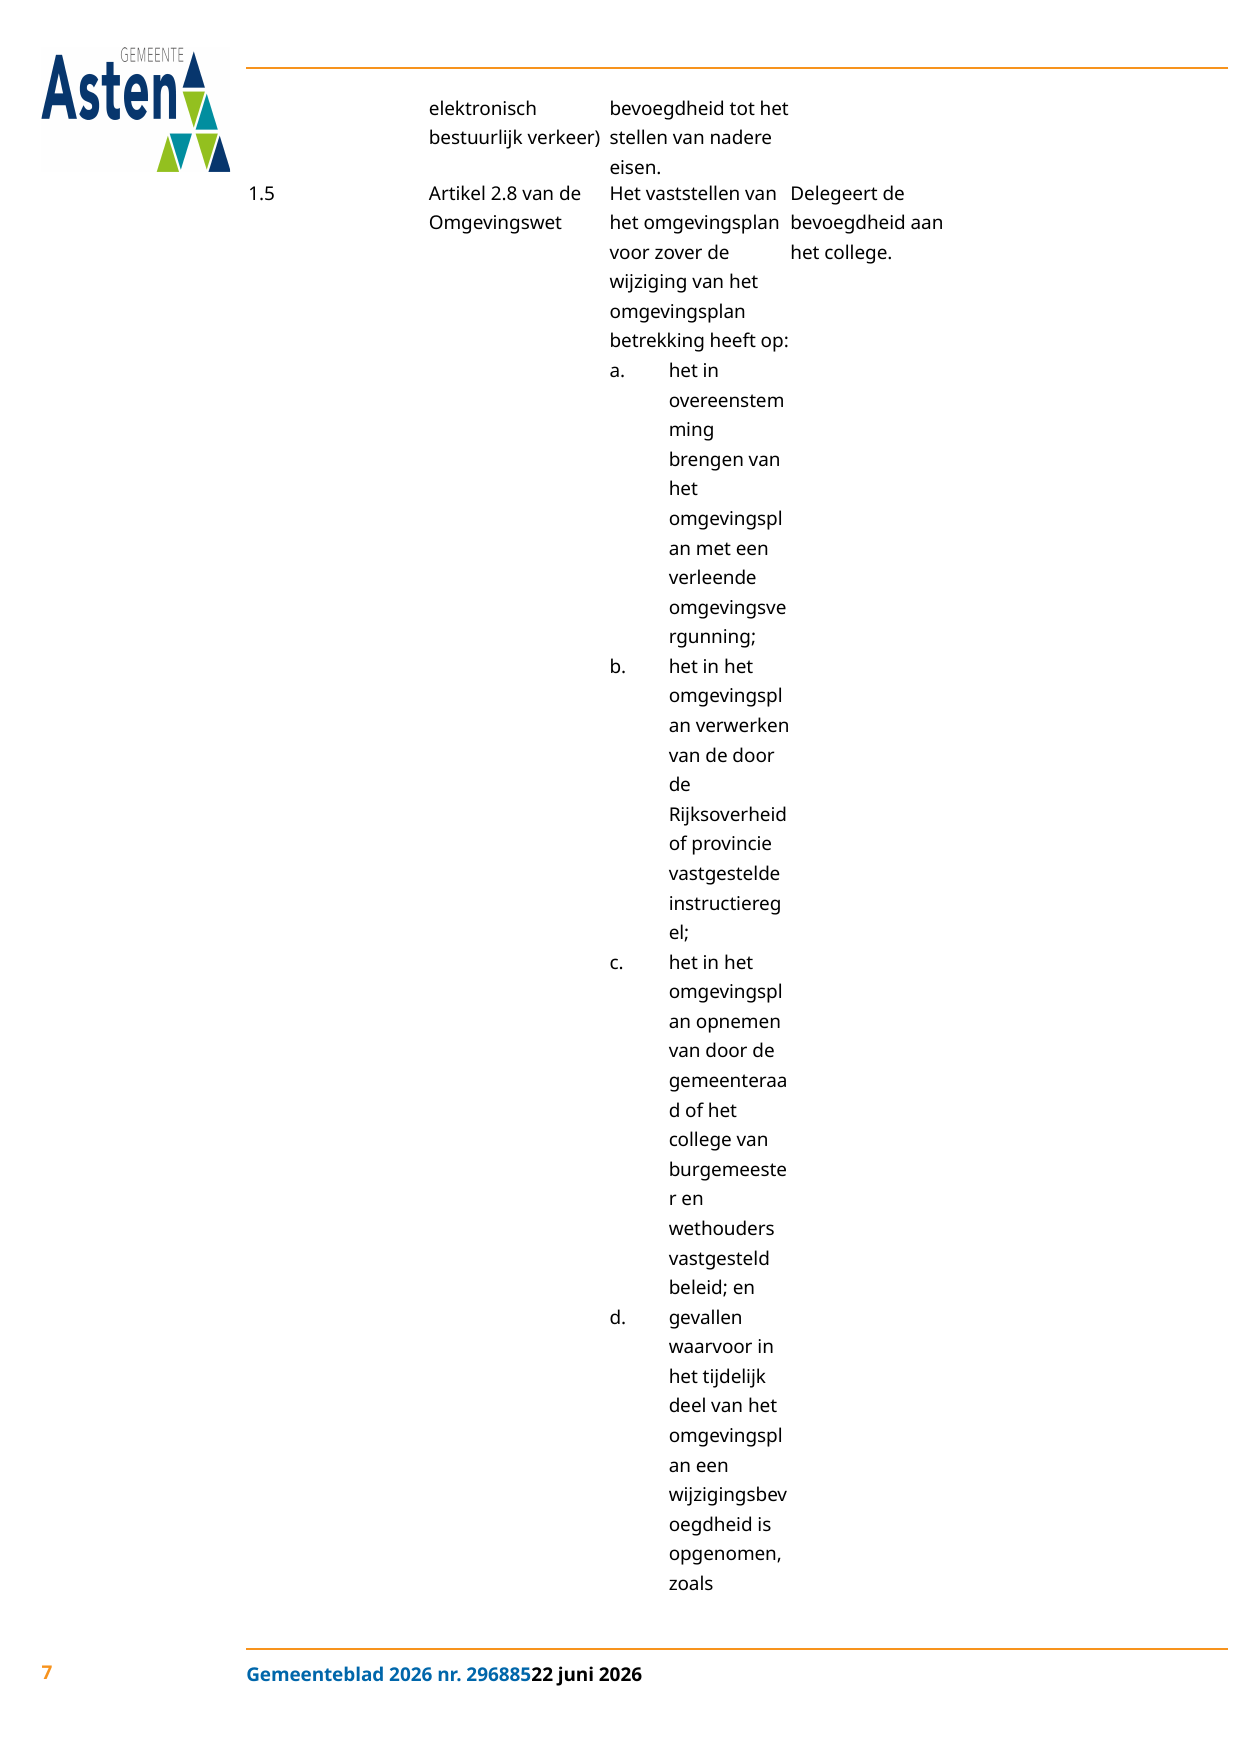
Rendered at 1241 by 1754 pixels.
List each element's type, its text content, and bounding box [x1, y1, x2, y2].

table_cell bevoegdheid tot het stellen van nadere eisen. [609, 95, 790, 180]
table_cell Het vaststellen van het omgevingsplan voor zover de wijziging van het omgevingsplan betrekking heeft op: het in overeenstemming brengen van het omgevingsplan met een verleende omgevingsvergunning; het in het omgevingsplan verwerken van de door de Rijksoverheid of provincie vastgestelde instructieregel; het in het omgevingsplan opnemen van door de gemeenteraad of het college van burgemeester en wethouders vastgesteld beleid; en gevallen waarvoor in het tijdelijk deel van het omgevingsplan een wijzigingsbevoegdheid is opgenomen, zoals [609, 180, 790, 1596]
table_cell Artikel 2.8 van de Omgevingswet [429, 180, 609, 1596]
table_cell [248, 95, 429, 180]
table_cell elektronisch bestuurlijk verkeer) [429, 95, 609, 180]
table_cell [971, 180, 1152, 1596]
table_cell Delegeert de bevoegdheid aan het college. [790, 180, 971, 1596]
table_cell [248, 180, 429, 1596]
picture [41, 47, 231, 172]
table_cell [790, 95, 971, 180]
table_cell [971, 95, 1152, 180]
